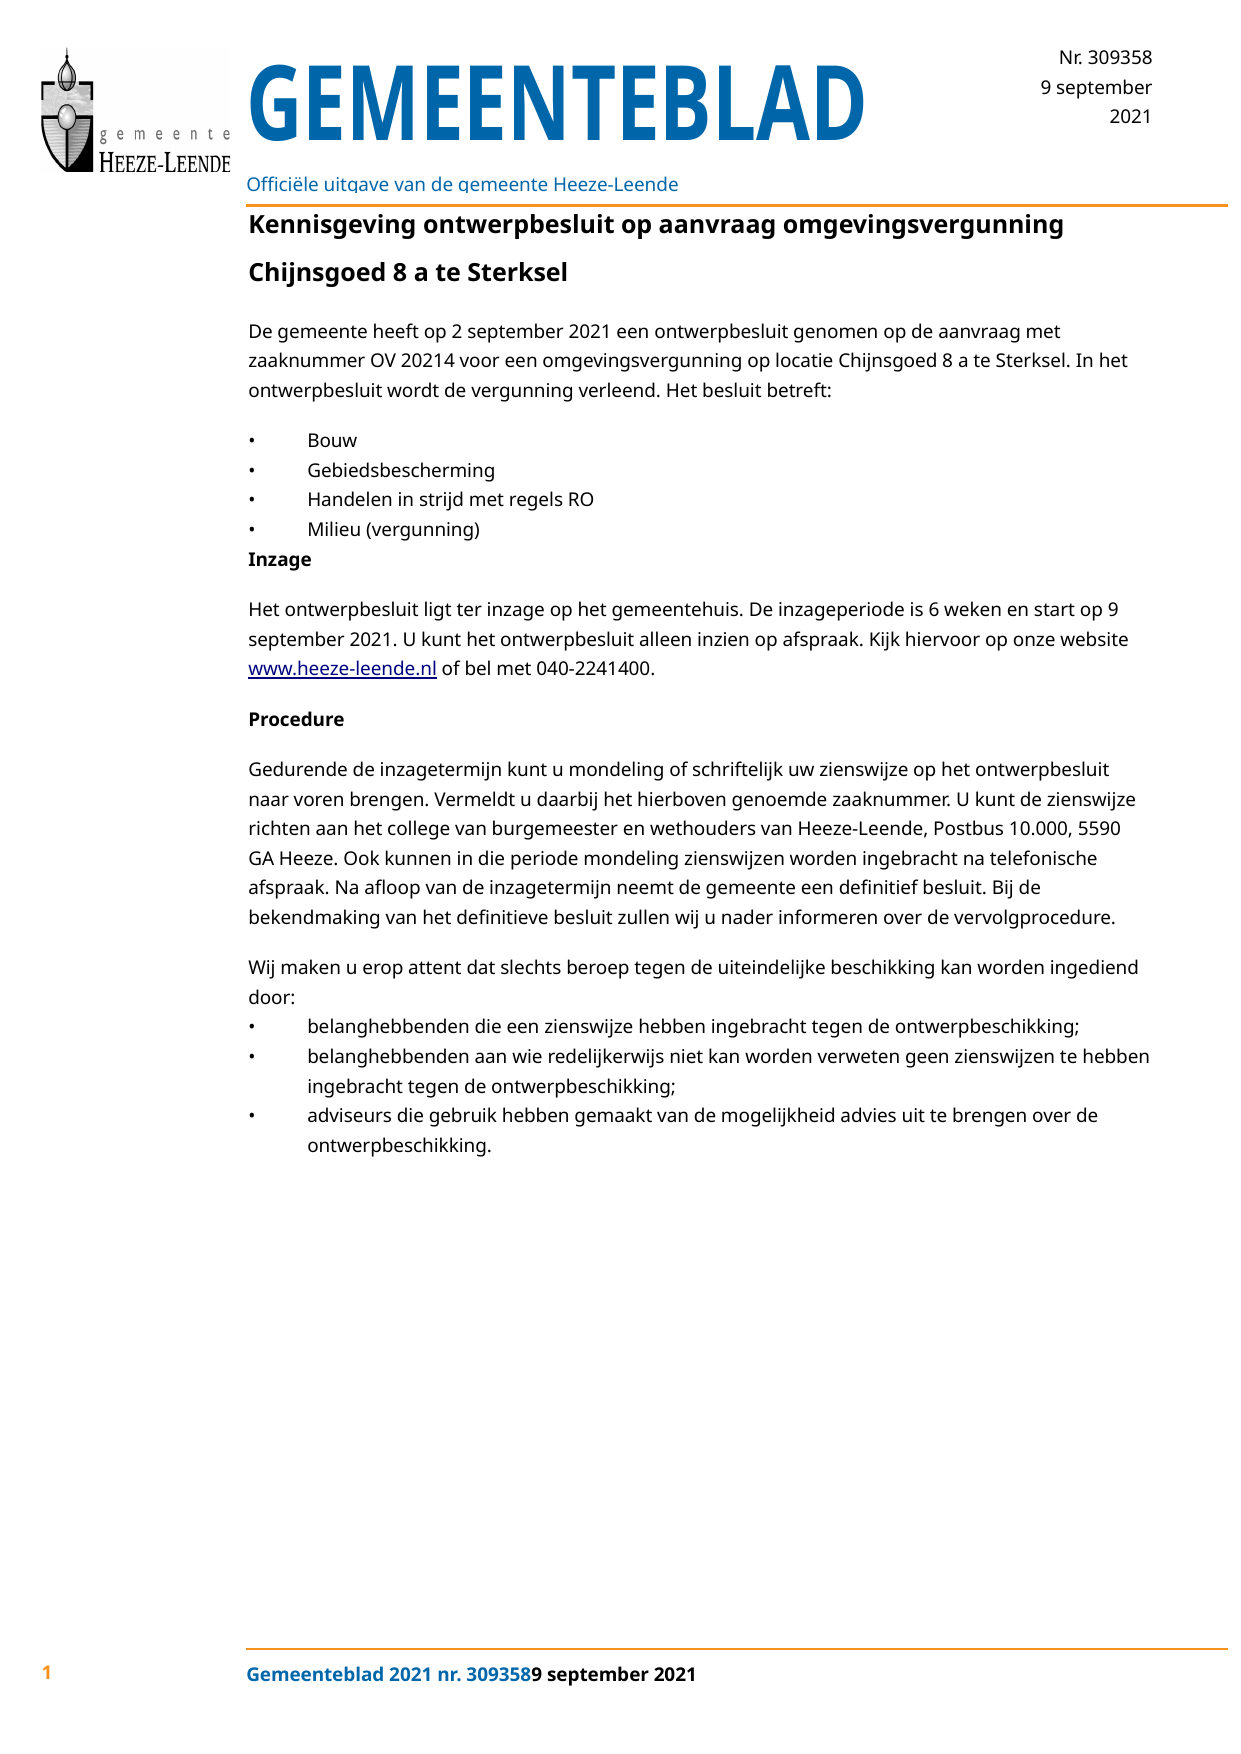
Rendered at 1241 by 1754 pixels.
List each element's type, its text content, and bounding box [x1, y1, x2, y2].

list Milieu (vergunning) [248, 516, 1152, 542]
text Kennisgeving ontwerpbesluit op aanvraag omgevingsvergunning Chijnsgoed 8 a te Sterksel [248, 207, 1152, 288]
picture [41, 47, 231, 172]
text De gemeente heeft op 2 september 2021 een ontwerpbesluit genomen op de aanvraag met zaaknummer OV 20214 voor een omgevingsvergunning op locatie Chijnsgoed 8 a te Sterksel. In het ontwerpbesluit wordt de vergunning verleend. Het besluit betreft: [248, 318, 1152, 403]
text Procedure [248, 706, 1152, 732]
text Inzage [248, 546, 1152, 572]
text Gedurende de inzagetermijn kunt u mondeling of schriftelijk uw zienswijze op het ontwerpbesluit naar voren brengen. Vermeldt u daarbij het hierboven genoemde zaaknummer. U kunt de zienswijze richten aan het college van burgemeester en wethouders van Heeze-Leende, Postbus 10.000, 5590 GA Heeze. Ook kunnen in die periode mondeling zienswijzen worden ingebracht na telefonische afspraak. Na afloop van de inzagetermijn neemt de gemeente een definitief besluit. Bij de bekendmaking van het definitieve besluit zullen wij u nader informeren over de vervolgprocedure. [248, 756, 1152, 930]
list belanghebbenden die een zienswijze hebben ingebracht tegen de ontwerpbeschikking; [248, 1014, 1152, 1039]
list adviseurs die gebruik hebben gemaakt van de mogelijkheid advies uit te brengen over de ontwerpbeschikking. [248, 1102, 1152, 1158]
list belanghebbenden aan wie redelijkerwijs niet kan worden verweten geen zienswijzen te hebben ingebracht tegen de ontwerpbeschikking; [248, 1043, 1152, 1099]
list Gebiedsbescherming [248, 457, 1152, 483]
text Het ontwerpbesluit ligt ter inzage op het gemeentehuis. De inzageperiode is 6 weken en start op 9 september 2021. U kunt het ontwerpbesluit alleen inzien op afspraak. Kijk hiervoor op onze website www.heeze-leende.nl of bel met 040-2241400. [248, 596, 1152, 681]
list Handelen in strijd met regels RO [248, 487, 1152, 512]
text Wij maken u erop attent dat slechts beroep tegen de uiteindelijke beschikking kan worden ingediend door: [248, 954, 1152, 1010]
list Bouw [248, 427, 1152, 453]
